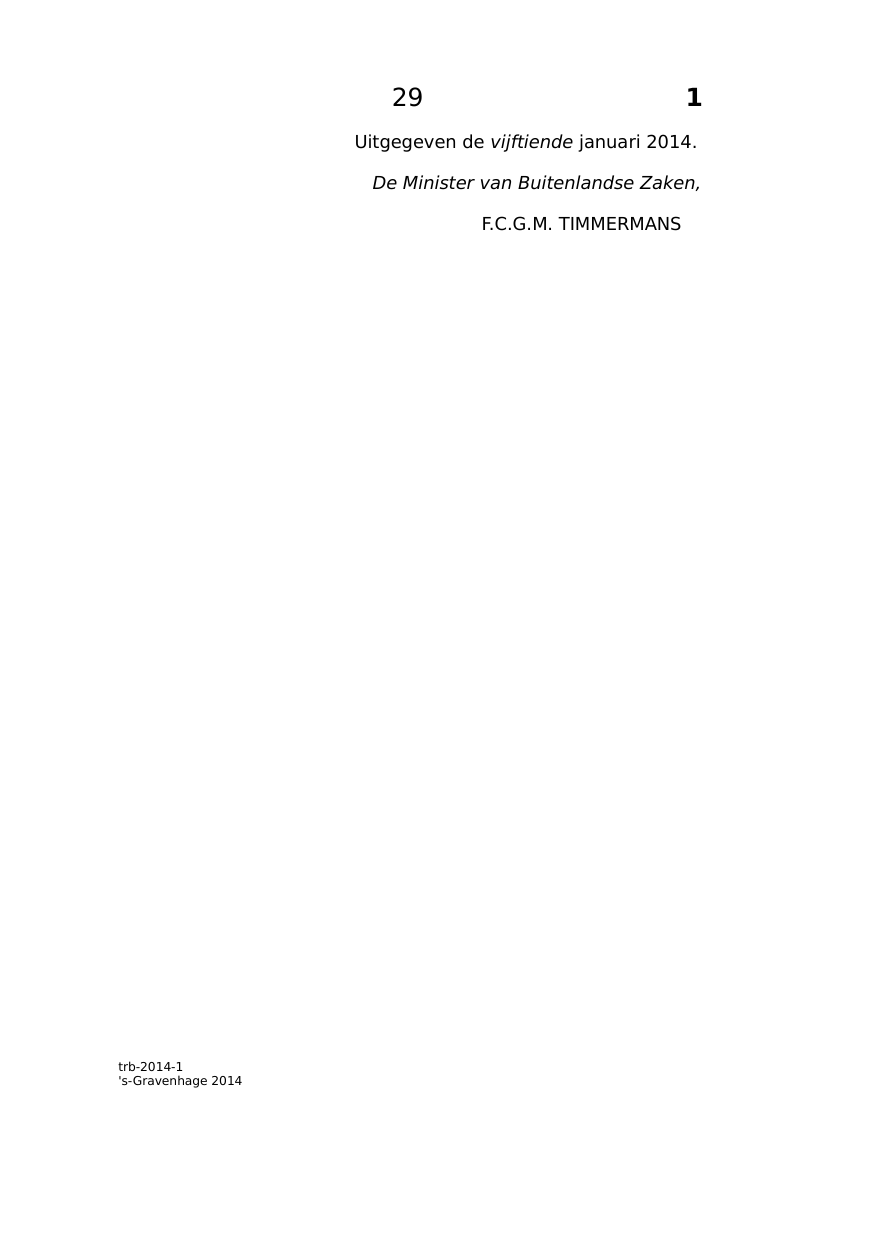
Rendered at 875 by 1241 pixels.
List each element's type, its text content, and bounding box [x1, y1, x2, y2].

text trb-2014-1 [118, 1060, 352, 1074]
text Uitgegeven de vijftiende januari 2014. [118, 132, 703, 153]
text De Minister van Buitenlandse Zaken, F.C.G.M. TIMMERMANS [118, 173, 703, 235]
text 's-Gravenhage 2014 [118, 1074, 352, 1088]
